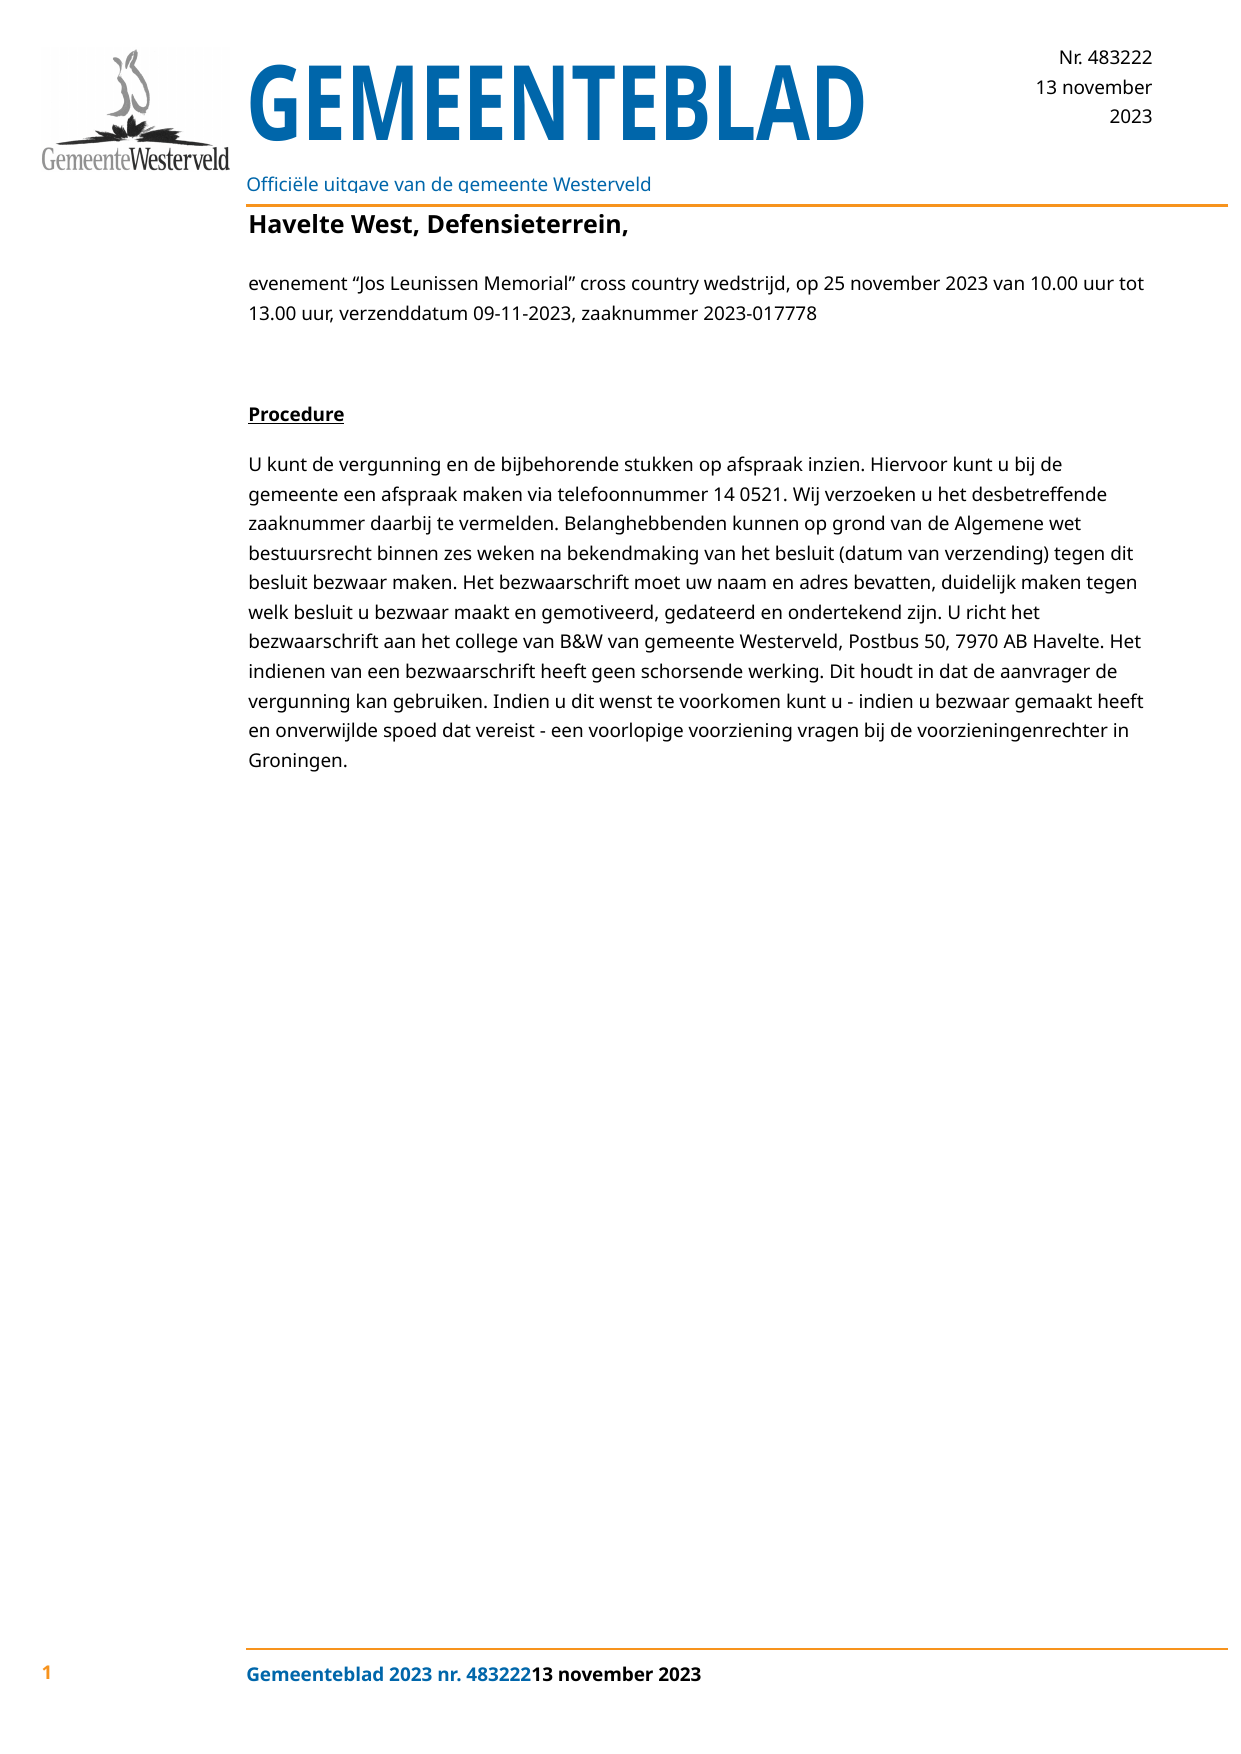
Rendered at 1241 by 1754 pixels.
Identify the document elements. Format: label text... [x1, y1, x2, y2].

text U kunt de vergunning en de bijbehorende stukken op afspraak inzien. Hiervoor kunt u bij de gemeente een afspraak maken via telefoonnummer 14 0521. Wij verzoeken u het desbetreffende zaaknummer daarbij te vermelden. Belanghebbenden kunnen op grond van de Algemene wet bestuursrecht binnen zes weken na bekendmaking van het besluit (datum van verzending) tegen dit besluit bezwaar maken. Het bezwaarschrift moet uw naam en adres bevatten, duidelijk maken tegen welk besluit u bezwaar maakt en gemotiveerd, gedateerd en ondertekend zijn. U richt het bezwaarschrift aan het college van B&W van gemeente Westerveld, Postbus 50, 7970 AB Havelte. Het indienen van een bezwaarschrift heeft geen schorsende werking. Dit houdt in dat de aanvrager de vergunning kan gebruiken. Indien u dit wenst te voorkomen kunt u - indien u bezwaar gemaakt heeft en onverwijlde spoed dat vereist - een voorlopige voorziening vragen bij de voorzieningenrechter in Groningen. [248, 451, 1152, 773]
picture [41, 47, 231, 172]
text Procedure [248, 401, 1152, 426]
text evenement “Jos Leunissen Memorial” cross country wedstrijd, op 25 november 2023 van 10.00 uur tot 13.00 uur, verzenddatum 09-11-2023, zaaknummer 2023-017778 [248, 270, 1152, 326]
text Havelte West, Defensieterrein, [248, 207, 1152, 241]
